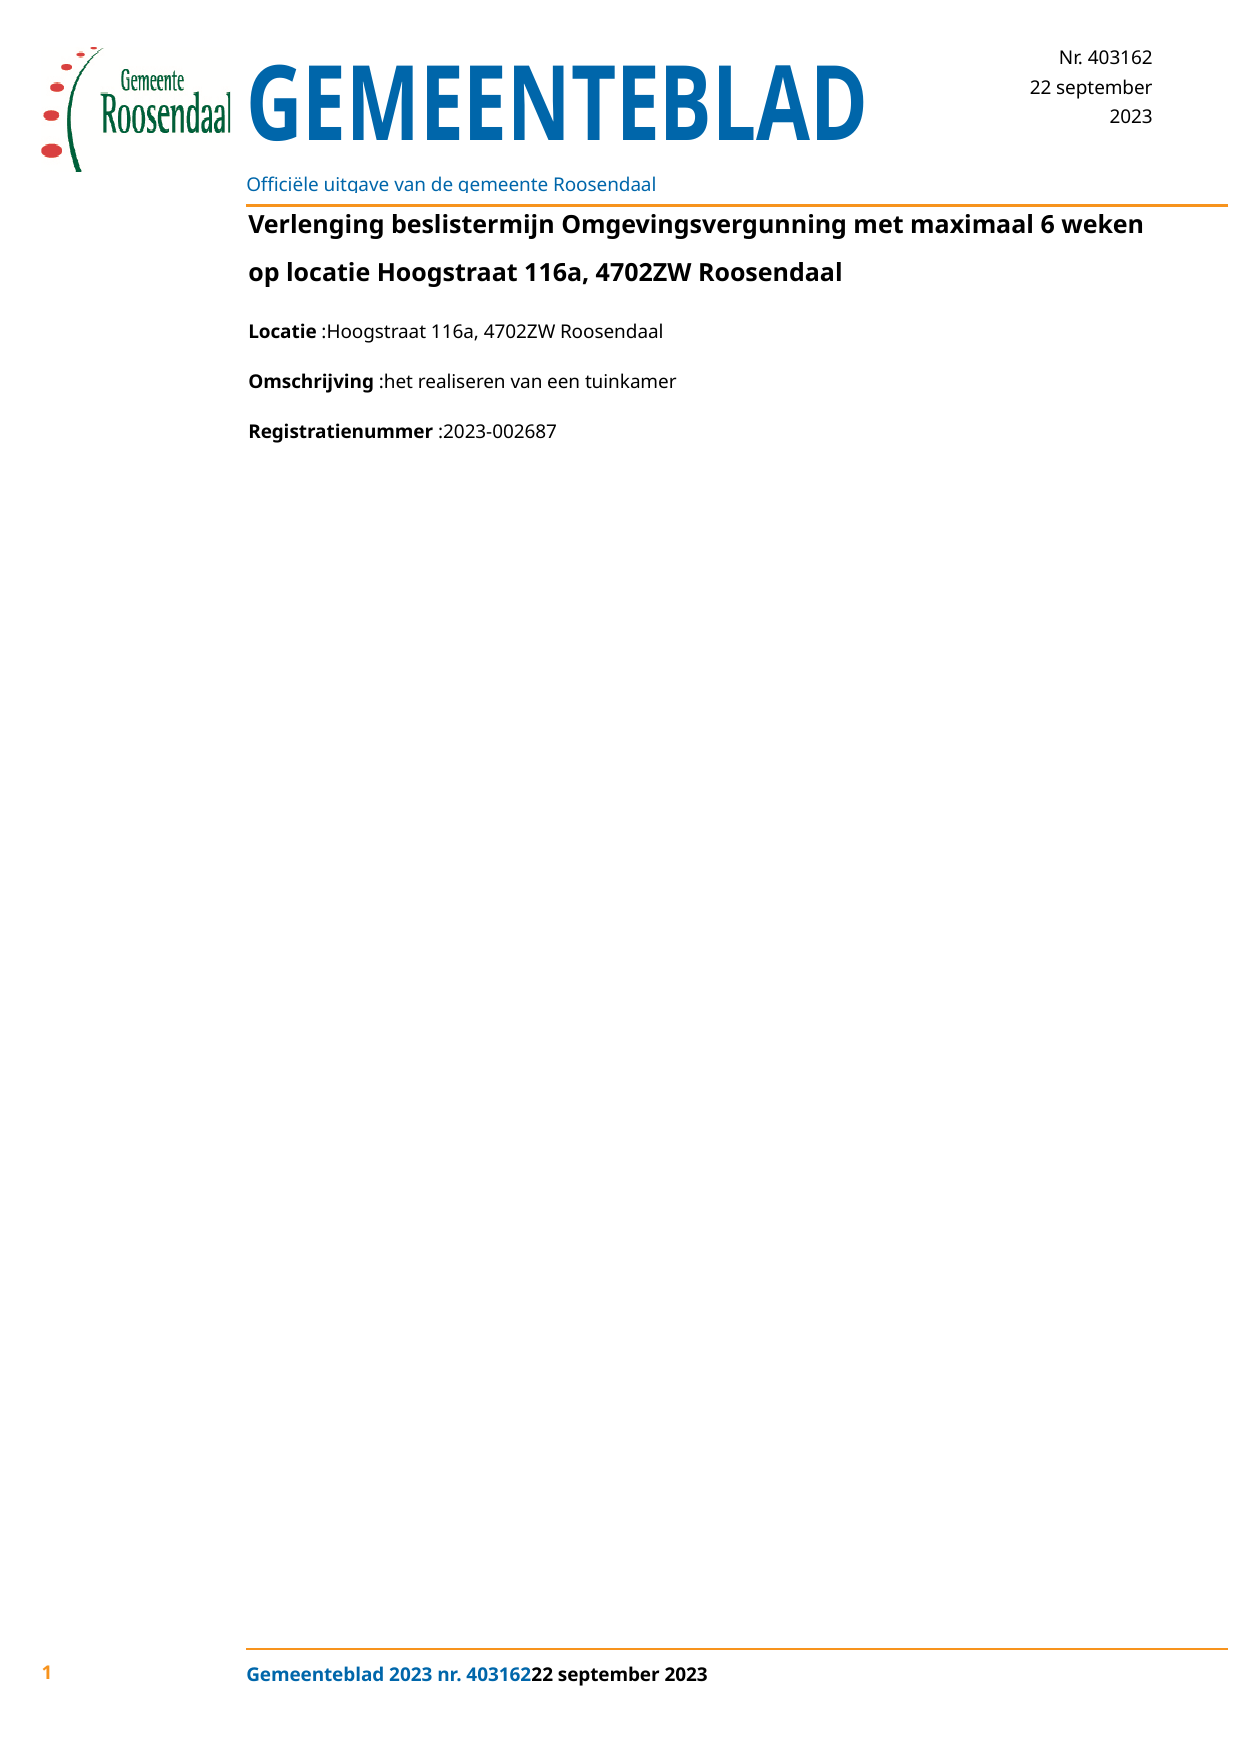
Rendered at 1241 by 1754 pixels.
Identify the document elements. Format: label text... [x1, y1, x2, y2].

text Verlenging beslistermijn Omgevingsvergunning met maximaal 6 weken op locatie Hoogstraat 116a, 4702ZW Roosendaal [248, 207, 1152, 288]
picture [41, 47, 231, 172]
text Omschrijving :het realiseren van een tuinkamer [248, 368, 1152, 394]
text Registratienummer :2023-002687 [248, 419, 1152, 444]
text Locatie :Hoogstraat 116a, 4702ZW Roosendaal [248, 318, 1152, 344]
